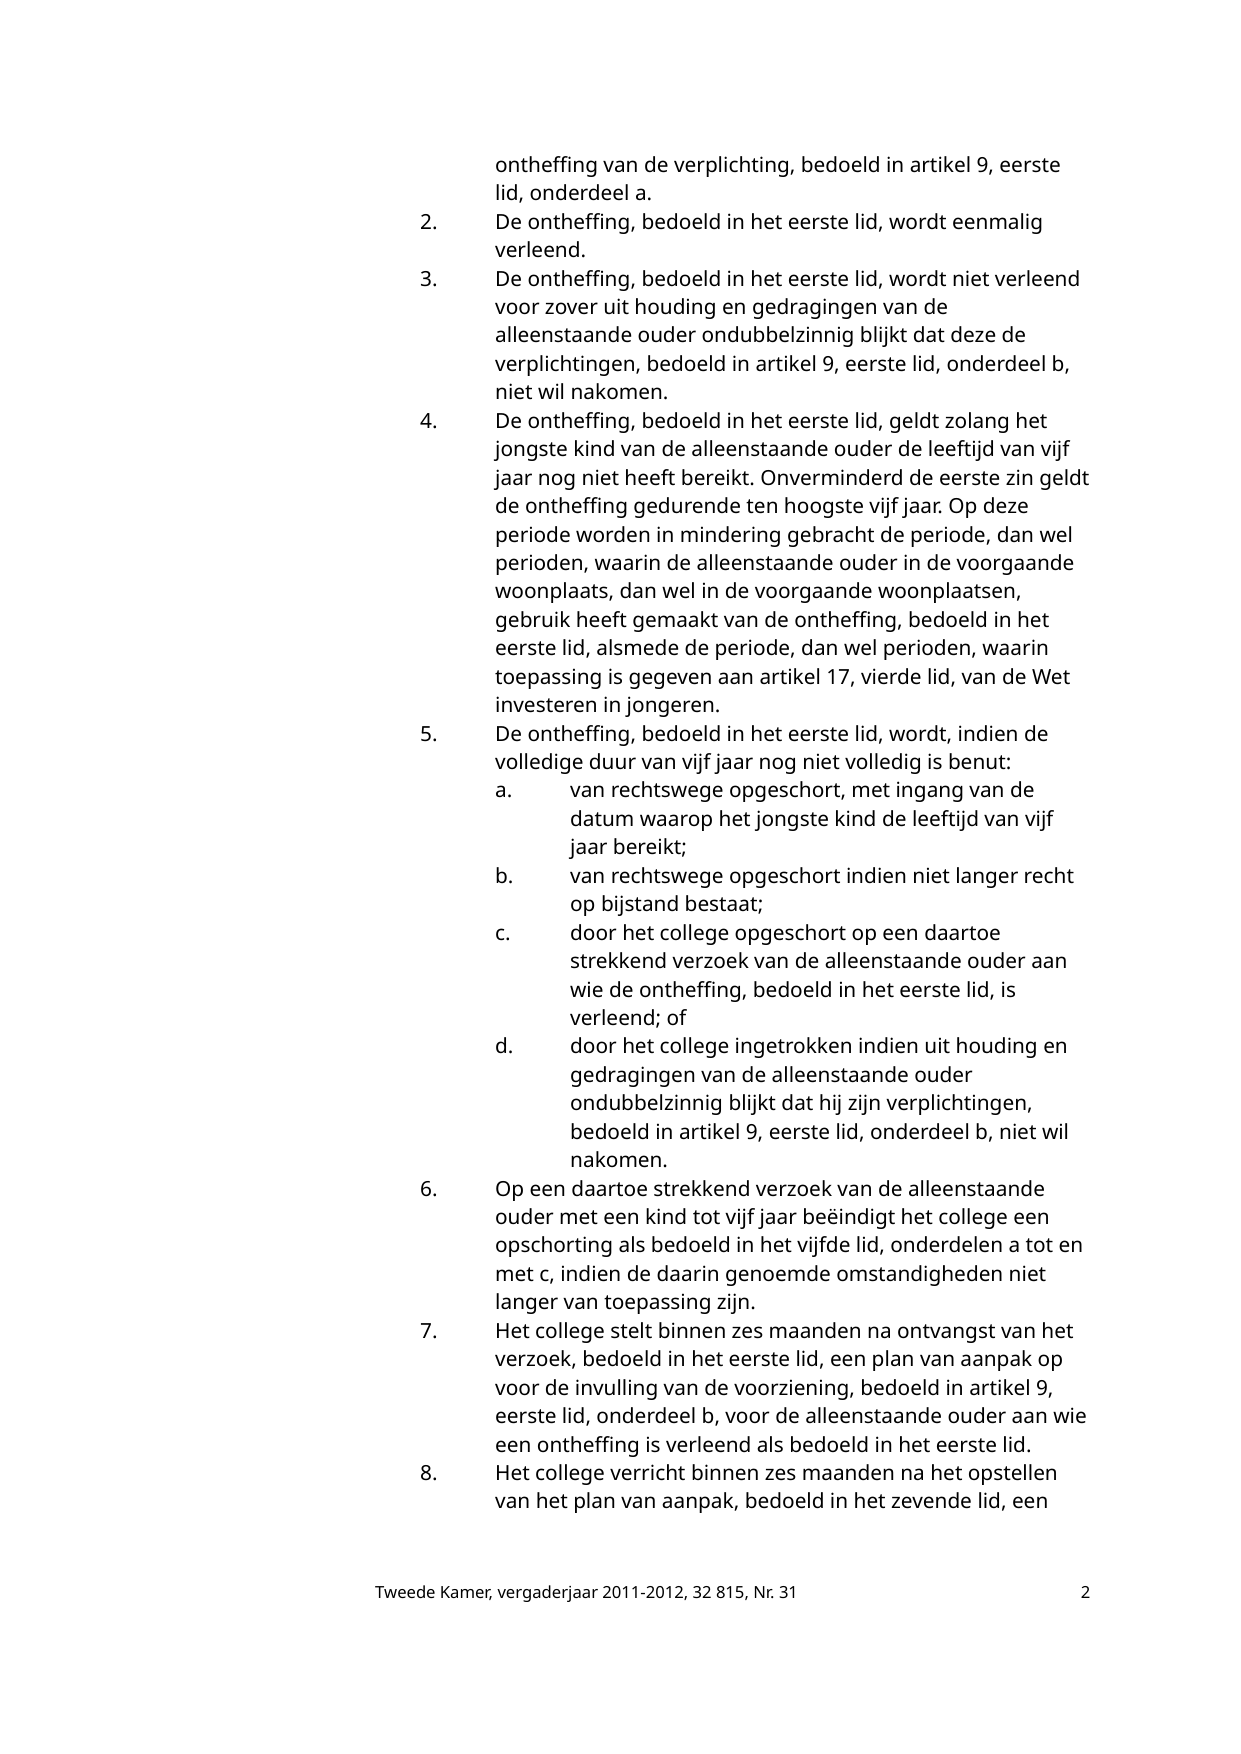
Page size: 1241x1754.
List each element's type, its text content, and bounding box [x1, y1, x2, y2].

list Het college verricht binnen zes maanden na het opstellen van het plan van aanpak, bedoeld in het zevende lid, een [420, 1458, 1090, 1515]
list door het college opgeschort op een daartoe strekkend verzoek van de alleenstaande ouder aan wie de ontheffing, bedoeld in het eerste lid, is verleend; of [495, 918, 1090, 1032]
list ontheffing van de verplichting, bedoeld in artikel 9, eerste lid, onderdeel a. [420, 150, 1090, 207]
list De ontheffing, bedoeld in het eerste lid, wordt eenmalig verleend. [420, 207, 1090, 264]
list door het college ingetrokken indien uit houding en gedragingen van de alleenstaande ouder ondubbelzinnig blijkt dat hij zijn verplichtingen, bedoeld in artikel 9, eerste lid, onderdeel b, niet wil nakomen. [495, 1032, 1090, 1174]
list De ontheffing, bedoeld in het eerste lid, wordt, indien de volledige duur van vijf jaar nog niet volledig is benut: [420, 719, 1090, 776]
list De ontheffing, bedoeld in het eerste lid, wordt niet verleend voor zover uit houding en gedragingen van de alleenstaande ouder ondubbelzinnig blijkt dat deze de verplichtingen, bedoeld in artikel 9, eerste lid, onderdeel b, niet wil nakomen. [420, 264, 1090, 406]
list van rechtswege opgeschort, met ingang van de datum waarop het jongste kind de leeftijd van vijf jaar bereikt; [495, 776, 1090, 861]
list Op een daartoe strekkend verzoek van de alleenstaande ouder met een kind tot vijf jaar beëindigt het college een opschorting als bedoeld in het vijfde lid, onderdelen a tot en met c, indien de daarin genoemde omstandigheden niet langer van toepassing zijn. [420, 1174, 1090, 1316]
list De ontheffing, bedoeld in het eerste lid, geldt zolang het jongste kind van de alleenstaande ouder de leeftijd van vijf jaar nog niet heeft bereikt. Onverminderd de eerste zin geldt de ontheffing gedurende ten hoogste vijf jaar. Op deze periode worden in mindering gebracht de periode, dan wel perioden, waarin de alleenstaande ouder in de voorgaande woonplaats, dan wel in de voorgaande woonplaatsen, gebruik heeft gemaakt van de ontheffing, bedoeld in het eerste lid, alsmede de periode, dan wel perioden, waarin toepassing is gegeven aan artikel 17, vierde lid, van de Wet investeren in jongeren. [420, 406, 1090, 719]
list Het college stelt binnen zes maanden na ontvangst van het verzoek, bedoeld in het eerste lid, een plan van aanpak op voor de invulling van de voorziening, bedoeld in artikel 9, eerste lid, onderdeel b, voor de alleenstaande ouder aan wie een ontheffing is verleend als bedoeld in het eerste lid. [420, 1316, 1090, 1458]
list van rechtswege opgeschort indien niet langer recht op bijstand bestaat; [495, 861, 1090, 918]
